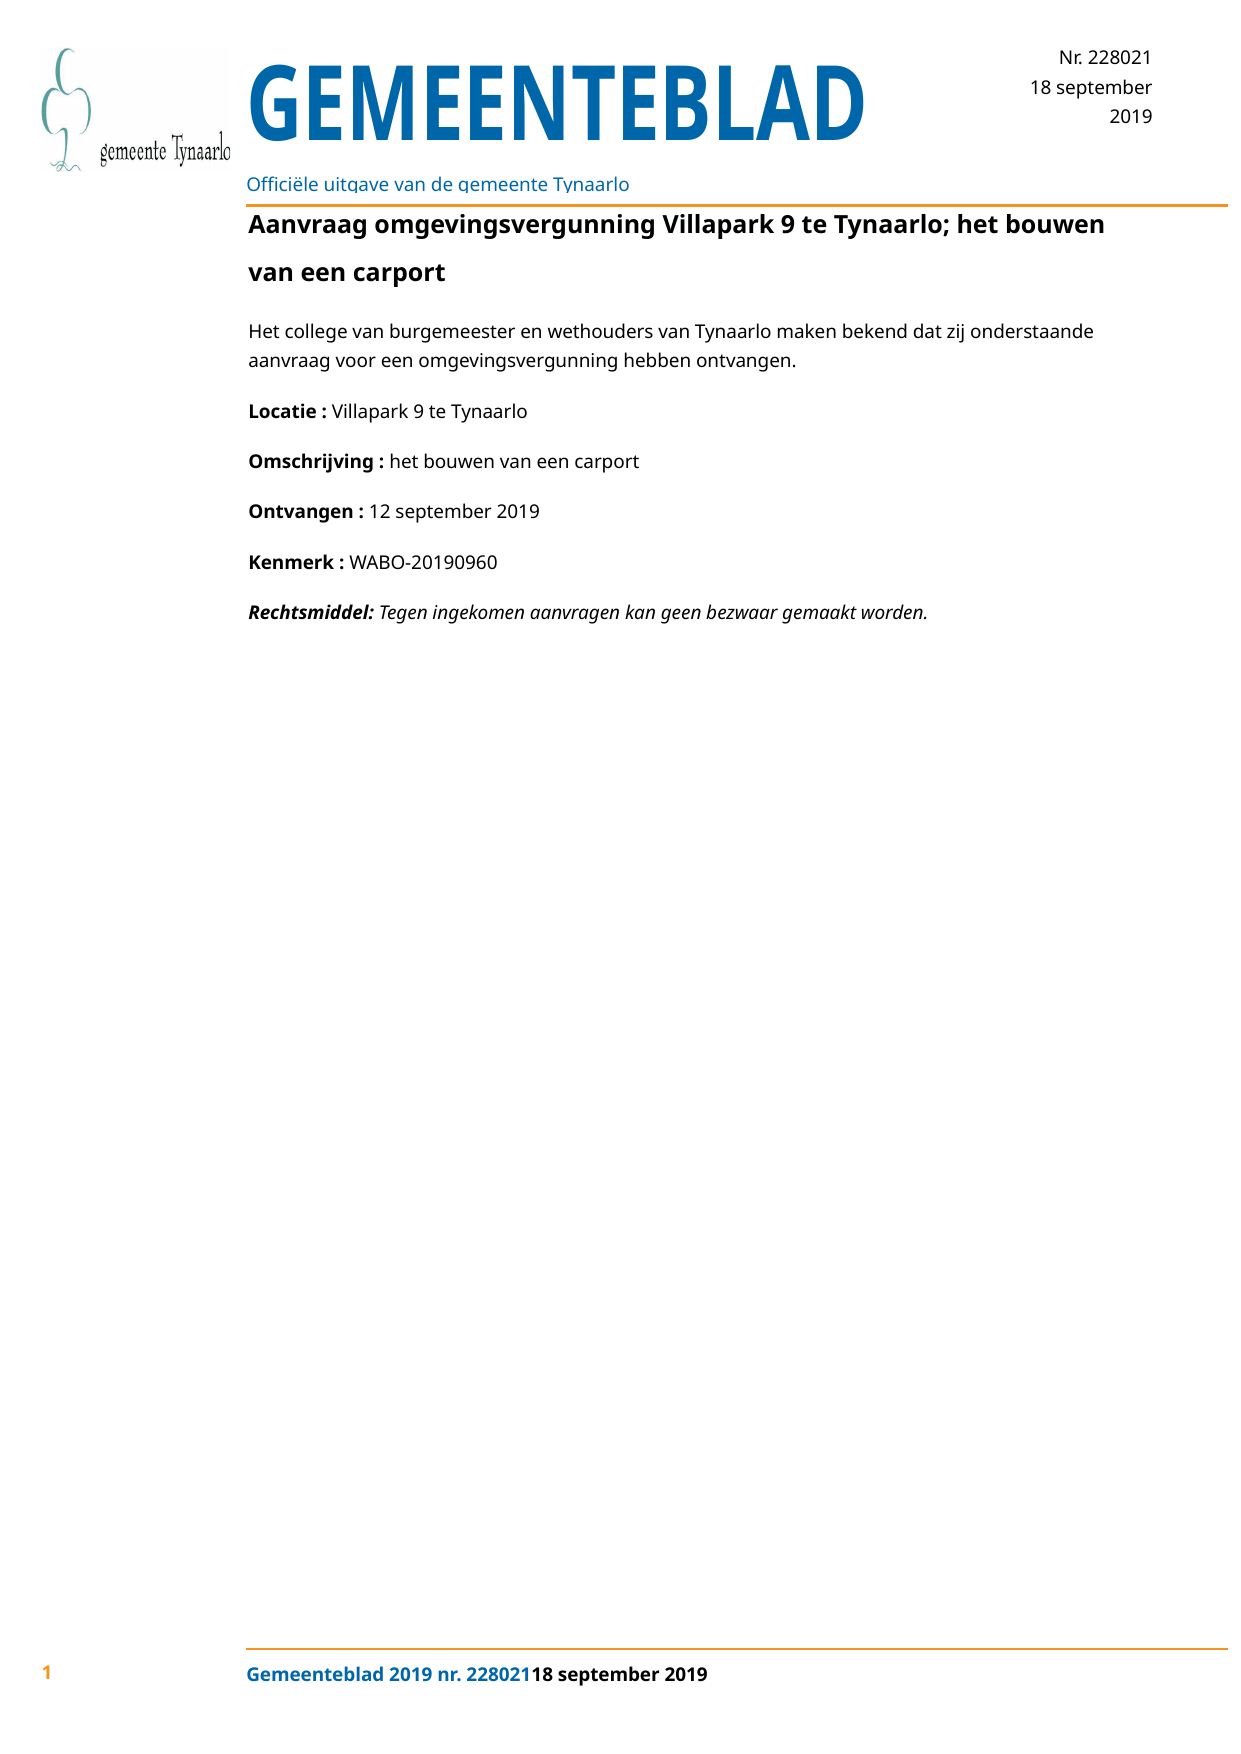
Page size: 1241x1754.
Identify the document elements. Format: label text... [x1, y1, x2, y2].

text Rechtsmiddel: Tegen ingekomen aanvragen kan geen bezwaar gemaakt worden. [248, 599, 1152, 625]
text Ontvangen : 12 september 2019 [248, 499, 1152, 524]
text Locatie : Villapark 9 te Tynaarlo [248, 398, 1152, 424]
text Aanvraag omgevingsvergunning Villapark 9 te Tynaarlo; het bouwen van een carport [248, 207, 1152, 288]
text Omschrijving : het bouwen van een carport [248, 448, 1152, 474]
text Kenmerk : WABO-20190960 [248, 549, 1152, 575]
text Het college van burgemeester en wethouders van Tynaarlo maken bekend dat zij onderstaande aanvraag voor een omgevingsvergunning hebben ontvangen. [248, 318, 1152, 373]
picture [41, 47, 231, 172]
